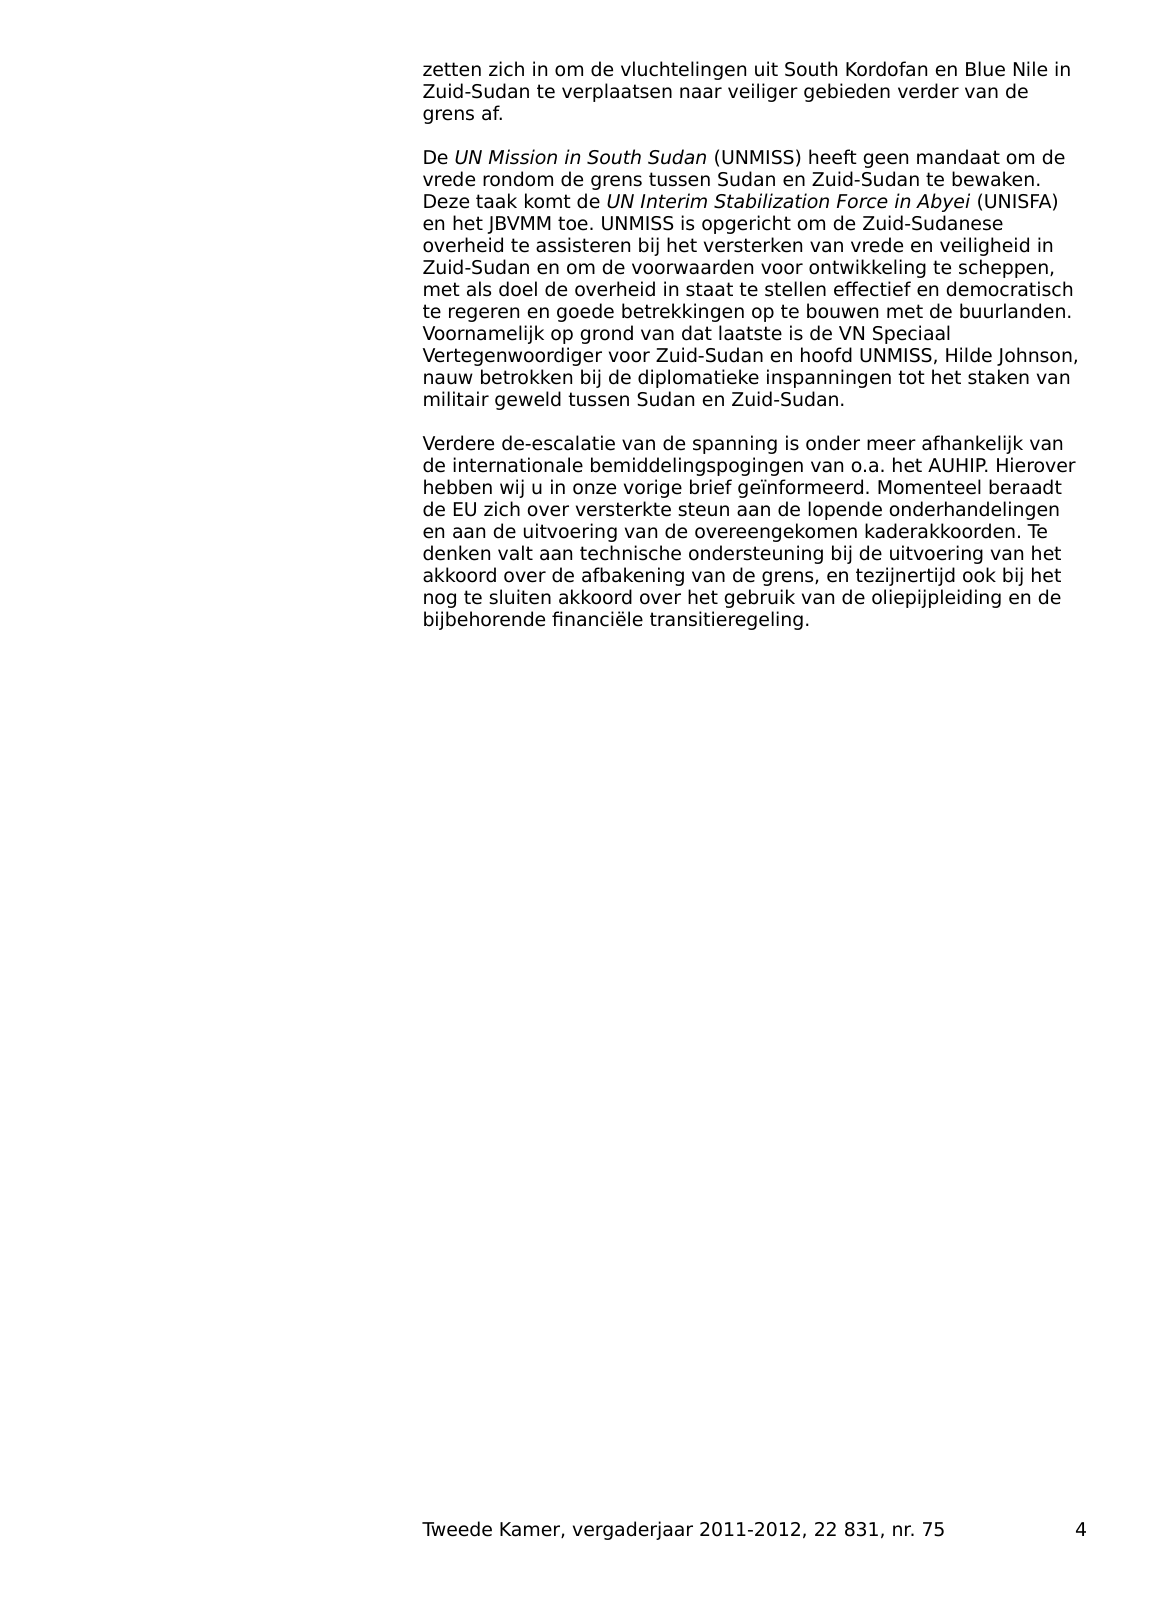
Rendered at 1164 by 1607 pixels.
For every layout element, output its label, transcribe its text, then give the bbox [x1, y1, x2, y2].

text zetten zich in om de vluchtelingen uit South Kordofan en Blue Nile in Zuid-Sudan te verplaatsen naar veiliger gebieden verder van de grens af. [422, 59, 1087, 125]
text De UN Mission in South Sudan (UNMISS) heeft geen mandaat om de vrede rondom de grens tussen Sudan en Zuid-Sudan te bewaken. Deze taak komt de UN Interim Stabilization Force in Abyei (UNISFA) en het JBVMM toe. UNMISS is opgericht om de Zuid-Sudanese overheid te assisteren bij het versterken van vrede en veiligheid in Zuid-Sudan en om de voorwaarden voor ontwikkeling te scheppen, met als doel de overheid in staat te stellen effectief en democratisch te regeren en goede betrekkingen op te bouwen met de buurlanden. Voornamelijk op grond van dat laatste is de VN Speciaal Vertegenwoordiger voor Zuid-Sudan en hoofd UNMISS, Hilde Johnson, nauw betrokken bij de diplomatieke inspanningen tot het staken van militair geweld tussen Sudan en Zuid-Sudan. [422, 147, 1087, 411]
text Verdere de-escalatie van de spanning is onder meer afhankelijk van de internationale bemiddelingspogingen van o.a. het AUHIP. Hierover hebben wij u in onze vorige brief geïnformeerd. Momenteel beraadt de EU zich over versterkte steun aan de lopende onderhandelingen en aan de uitvoering van de overeengekomen kaderakkoorden. Te denken valt aan technische ondersteuning bij de uitvoering van het akkoord over de afbakening van de grens, en tezijnertijd ook bij het nog te sluiten akkoord over het gebruik van de oliepijpleiding en de bijbehorende financiële transitieregeling. [422, 433, 1087, 631]
